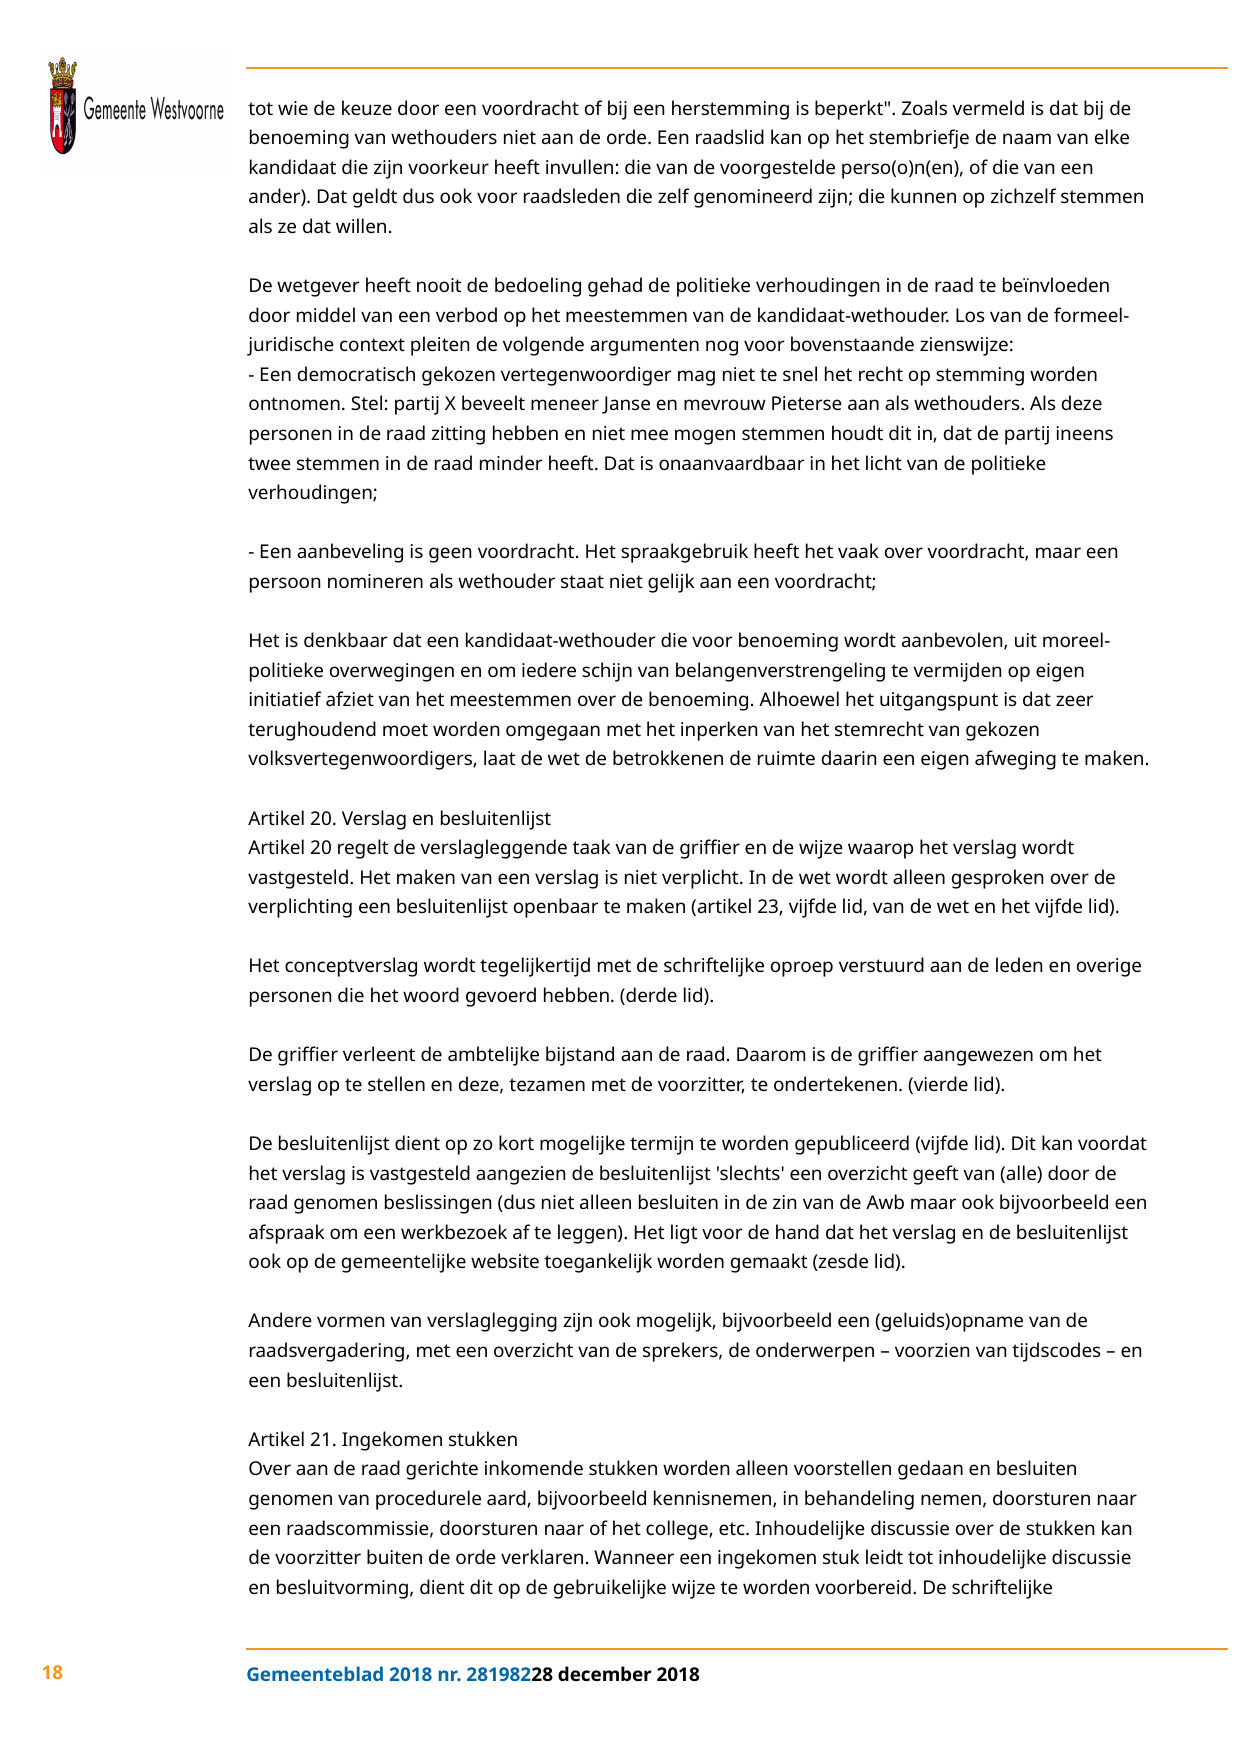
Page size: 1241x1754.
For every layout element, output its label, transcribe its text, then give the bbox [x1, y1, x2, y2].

text Artikel 20. Verslag en besluitenlijst [248, 805, 1152, 831]
text De besluitenlijst dient op zo kort mogelijke termijn te worden gepubliceerd (vijfde lid). Dit kan voordat het verslag is vastgesteld aangezien de besluitenlijst 'slechts' een overzicht geeft van (alle) door de raad genomen beslissingen (dus niet alleen besluiten in de zin van de Awb maar ook bijvoorbeeld een afspraak om een werkbezoek af te leggen). Het ligt voor de hand dat het verslag en de besluitenlijst ook op de gemeentelijke website toegankelijk worden gemaakt (zesde lid). [248, 1130, 1152, 1274]
text - Een democratisch gekozen vertegenwoordiger mag niet te snel het recht op stemming worden ontnomen. Stel: partij X beveelt meneer Janse en mevrouw Pieterse aan als wethouders. Als deze personen in de raad zitting hebben en niet mee mogen stemmen houdt dit in, dat de partij ineens twee stemmen in de raad minder heeft. Dat is onaanvaardbaar in het licht van de politieke verhoudingen; [248, 361, 1152, 505]
text tot wie de keuze door een voordracht of bij een herstemming is beperkt". Zoals vermeld is dat bij de benoeming van wethouders niet aan de orde. Een raadslid kan op het stembriefje de naam van elke kandidaat die zijn voorkeur heeft invullen: die van de voorgestelde perso(o)n(en), of die van een ander). Dat geldt dus ook voor raadsleden die zelf genomineerd zijn; die kunnen op zichzelf stemmen als ze dat willen. [248, 95, 1152, 239]
text Andere vormen van verslaglegging zijn ook mogelijk, bijvoorbeeld een (geluids)opname van de raadsvergadering, met een overzicht van de sprekers, de onderwerpen – voorzien van tijdscodes – en een besluitenlijst. [248, 1308, 1152, 1393]
text Het conceptverslag wordt tegelijkertijd met de schriftelijke oproep verstuurd aan de leden en overige personen die het woord gevoerd hebben. (derde lid). [248, 953, 1152, 1008]
text De griffier verleent de ambtelijke bijstand aan de raad. Daarom is de griffier aangewezen om het verslag op te stellen en deze, tezamen met de voorzitter, te ondertekenen. (vierde lid). [248, 1041, 1152, 1097]
text Artikel 20 regelt de verslagleggende taak van de griffier en de wijze waarop het verslag wordt vastgesteld. Het maken van een verslag is niet verplicht. In de wet wordt alleen gesproken over de verplichting een besluitenlijst openbaar te maken (artikel 23, vijfde lid, van de wet en het vijfde lid). [248, 834, 1152, 919]
picture [41, 47, 231, 172]
text De wetgever heeft nooit de bedoeling gehad de politieke verhoudingen in de raad te beïnvloeden door middel van een verbod op het meestemmen van de kandidaat-wethouder. Los van de formeel-juridische context pleiten de volgende argumenten nog voor bovenstaande zienswijze: [248, 272, 1152, 357]
text - Een aanbeveling is geen voordracht. Het spraakgebruik heeft het vaak over voordracht, maar een persoon nomineren als wethouder staat niet gelijk aan een voordracht; [248, 538, 1152, 594]
text Over aan de raad gerichte inkomende stukken worden alleen voorstellen gedaan en besluiten genomen van procedurele aard, bijvoorbeeld kennisnemen, in behandeling nemen, doorsturen naar een raadscommissie, doorsturen naar of het college, etc. Inhoudelijke discussie over de stukken kan de voorzitter buiten de orde verklaren. Wanneer een ingekomen stuk leidt tot inhoudelijke discussie en besluitvorming, dient dit op de gebruikelijke wijze te worden voorbereid. De schriftelijke [248, 1456, 1152, 1600]
text Het is denkbaar dat een kandidaat-wethouder die voor benoeming wordt aanbevolen, uit moreel-politieke overwegingen en om iedere schijn van belangenverstrengeling te vermijden op eigen initiatief afziet van het meestemmen over de benoeming. Alhoewel het uitgangspunt is dat zeer terughoudend moet worden omgegaan met het inperken van het stemrecht van gekozen volksvertegenwoordigers, laat de wet de betrokkenen de ruimte daarin een eigen afweging te maken. [248, 627, 1152, 771]
text Artikel 21. Ingekomen stukken [248, 1426, 1152, 1452]
